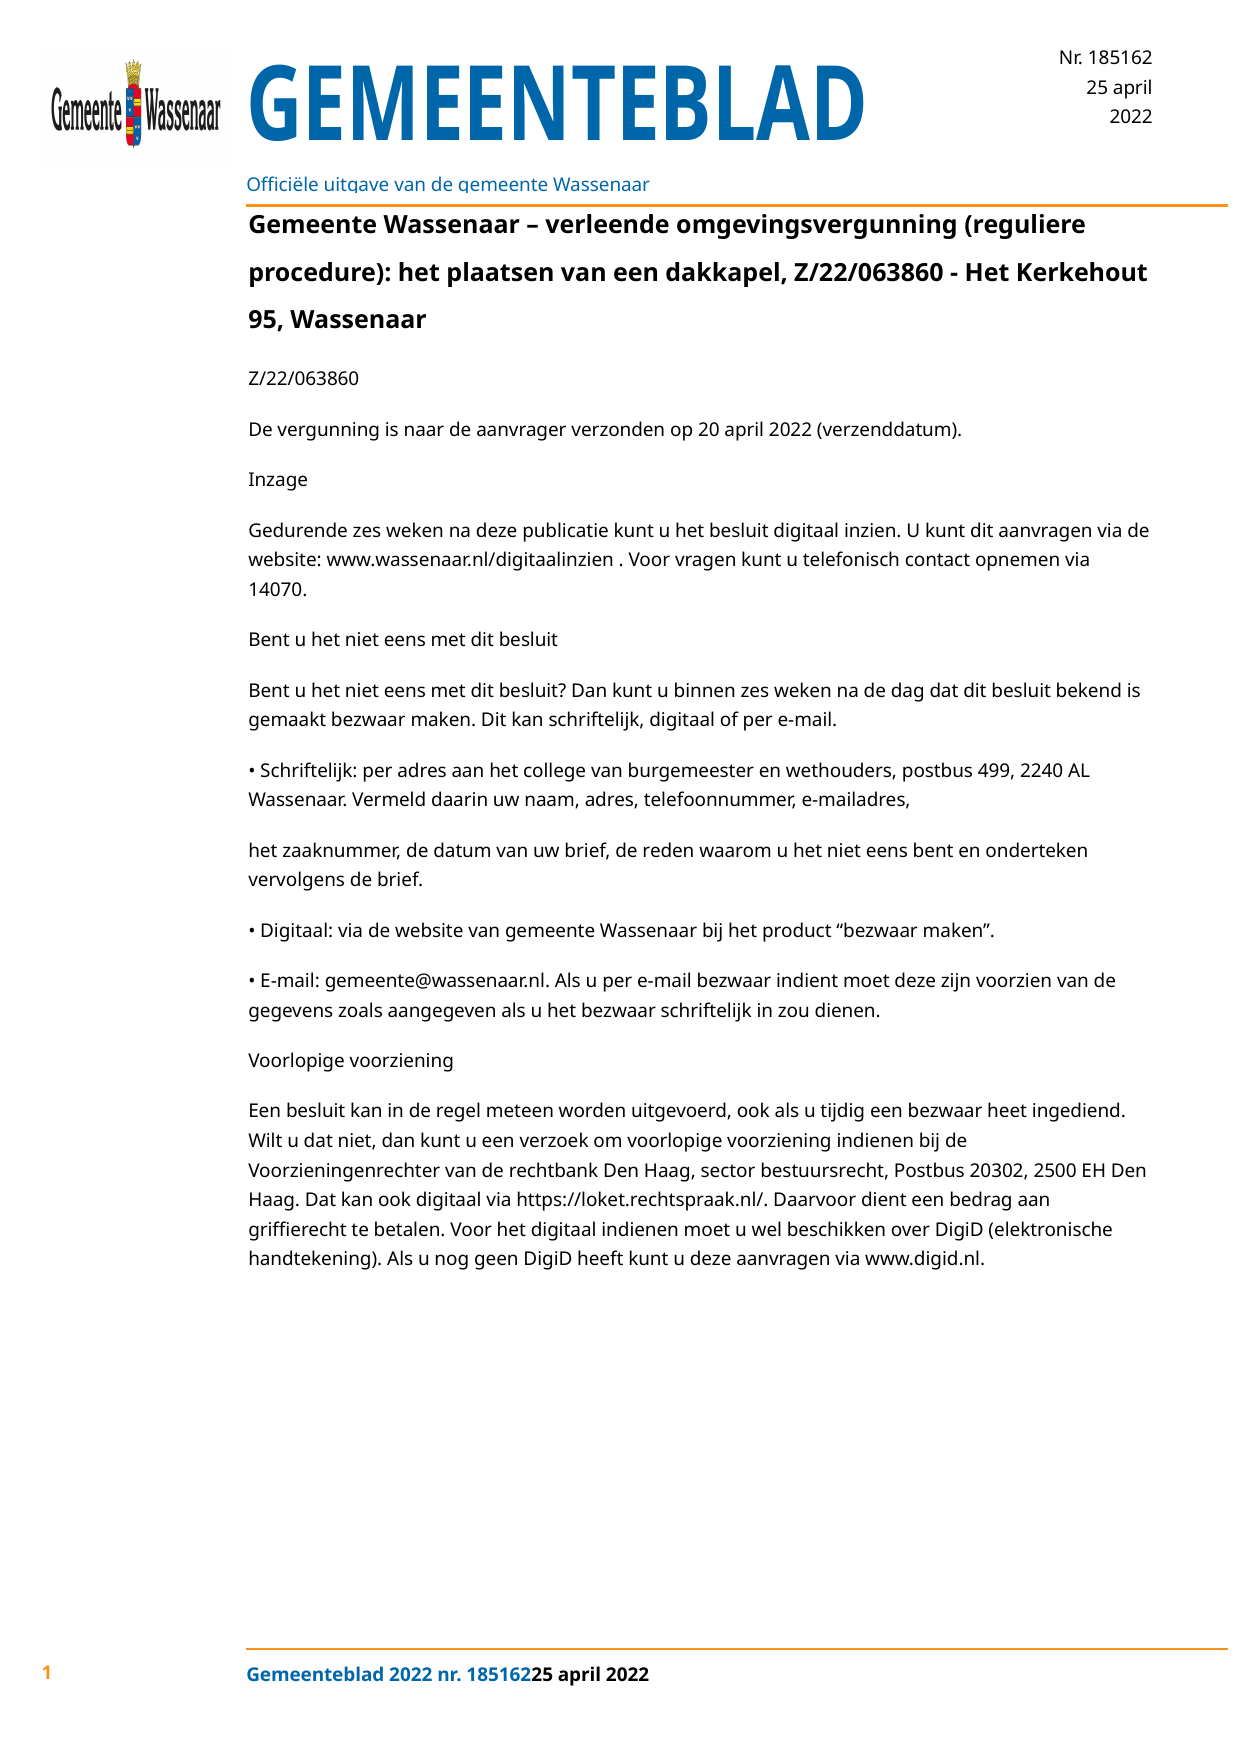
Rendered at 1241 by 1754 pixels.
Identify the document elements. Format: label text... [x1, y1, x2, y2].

picture [41, 47, 231, 172]
text Bent u het niet eens met dit besluit [248, 626, 1152, 652]
text • Schriftelijk: per adres aan het college van burgemeester en wethouders, postbus 499, 2240 AL Wassenaar. Vermeld daarin uw naam, adres, telefoonnummer, e-mailadres, [248, 757, 1152, 812]
text het zaaknummer, de datum van uw brief, de reden waarom u het niet eens bent en onderteken vervolgens de brief. [248, 837, 1152, 892]
text Een besluit kan in de regel meteen worden uitgevoerd, ook als u tijdig een bezwaar heet ingediend. Wilt u dat niet, dan kunt u een verzoek om voorlopige voorziening indienen bij de Voorzieningenrechter van de rechtbank Den Haag, sector bestuursrecht, Postbus 20302, 2500 EH Den Haag. Dat kan ook digitaal via https://loket.rechtspraak.nl/. Daarvoor dient een bedrag aan griffierecht te betalen. Voor het digitaal indienen moet u wel beschikken over DigiD (elektronische handtekening). Als u nog geen DigiD heeft kunt u deze aanvragen via www.digid.nl. [248, 1098, 1152, 1271]
text • Digitaal: via de website van gemeente Wassenaar bij het product “bezwaar maken”. [248, 917, 1152, 942]
text De vergunning is naar de aanvrager verzonden op 20 april 2022 (verzenddatum). [248, 416, 1152, 442]
text Z/22/063860 [248, 366, 1152, 391]
text Gemeente Wassenaar – verleende omgevingsvergunning (reguliere procedure): het plaatsen van een dakkapel, Z/22/063860 - Het Kerkehout 95, Wassenaar [248, 207, 1152, 336]
text • E-mail: gemeente@wassenaar.nl. Als u per e-mail bezwaar indient moet deze zijn voorzien van de gegevens zoals aangegeven als u het bezwaar schriftelijk in zou dienen. [248, 967, 1152, 1022]
text Gedurende zes weken na deze publicatie kunt u het besluit digitaal inzien. U kunt dit aanvragen via de website: www.wassenaar.nl/digitaalinzien . Voor vragen kunt u telefonisch contact opnemen via 14070. [248, 517, 1152, 602]
text Voorlopige voorziening [248, 1047, 1152, 1073]
text Bent u het niet eens met dit besluit? Dan kunt u binnen zes weken na de dag dat dit besluit bekend is gemaakt bezwaar maken. Dit kan schriftelijk, digitaal of per e-mail. [248, 677, 1152, 732]
text Inzage [248, 466, 1152, 492]
